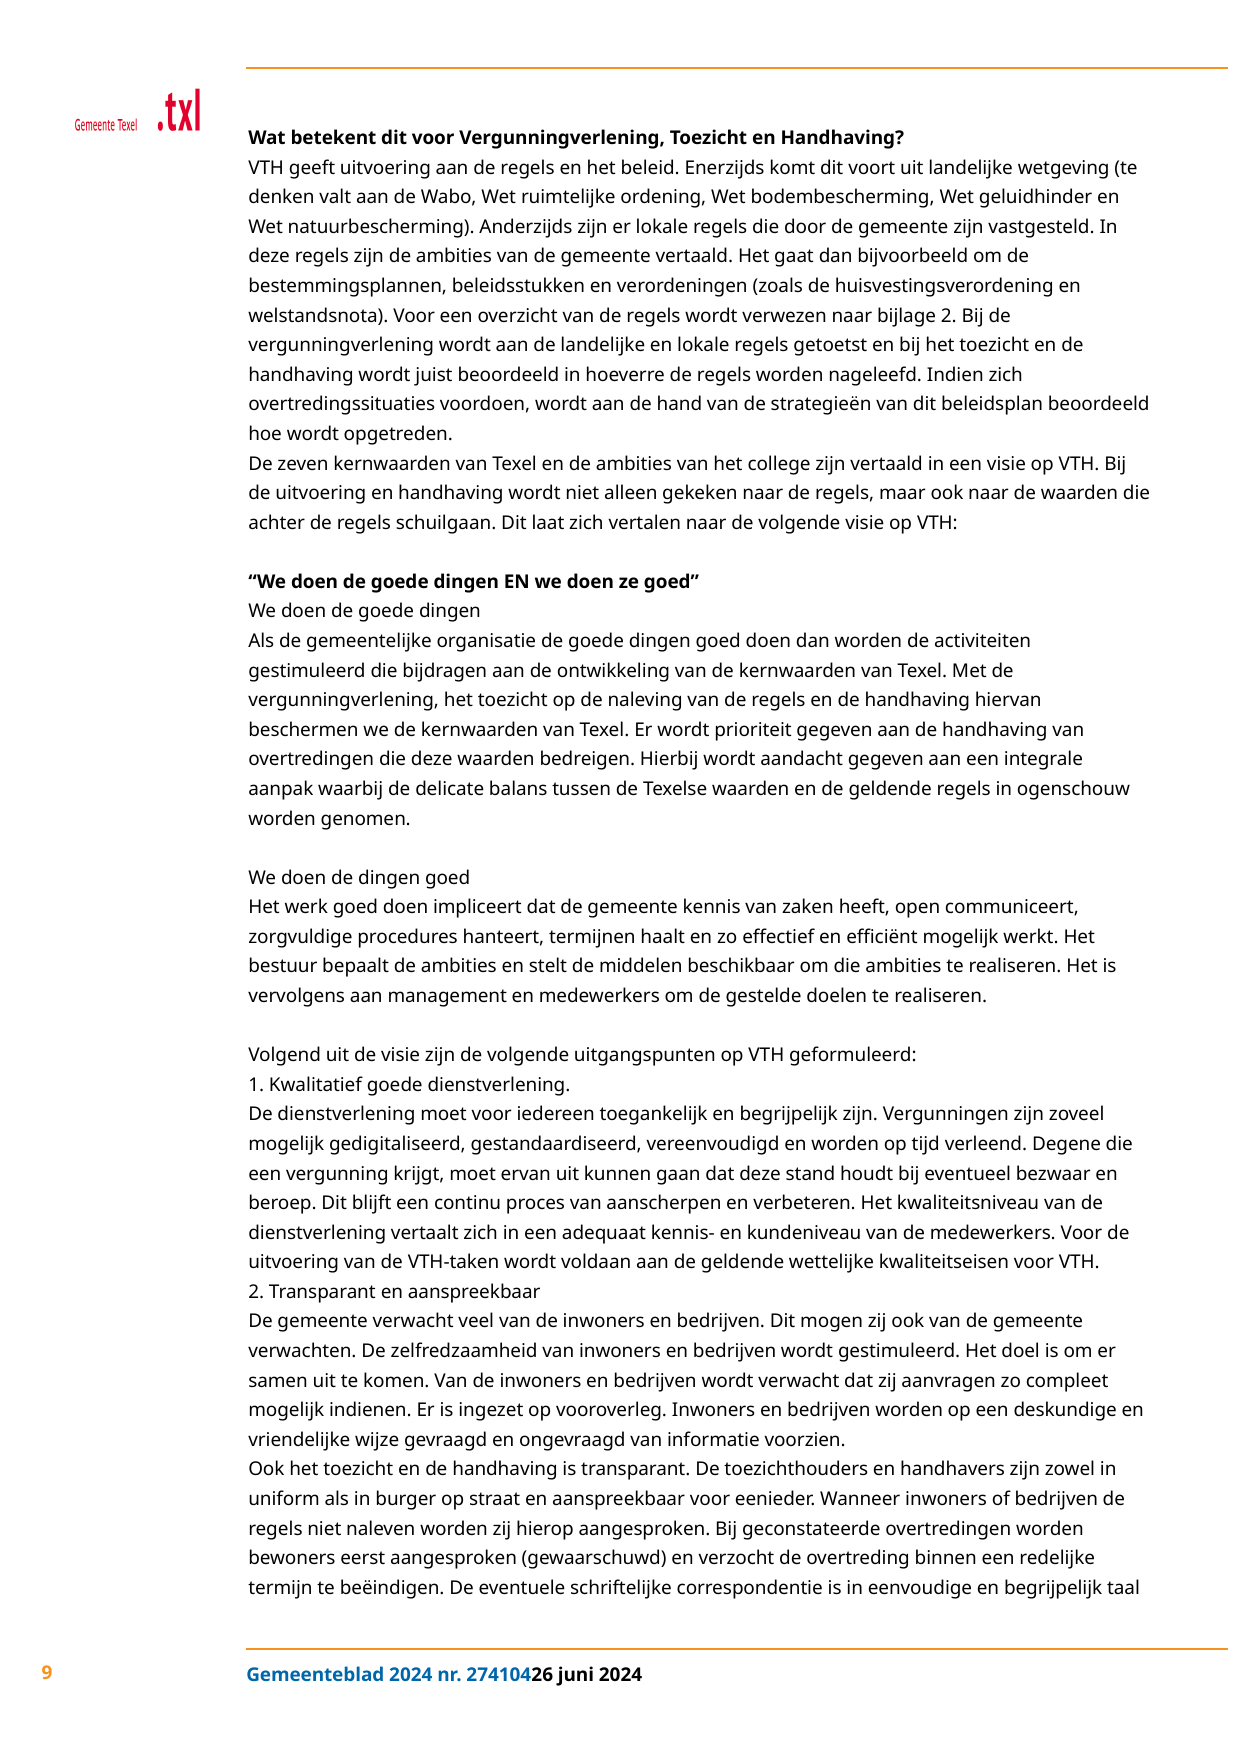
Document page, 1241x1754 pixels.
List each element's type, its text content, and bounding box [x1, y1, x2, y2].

text Als de gemeentelijke organisatie de goede dingen goed doen dan worden de activiteiten gestimuleerd die bijdragen aan de ontwikkeling van de kernwaarden van Texel. Met de vergunningverlening, het toezicht op de naleving van de regels en de handhaving hiervan beschermen we de kernwaarden van Texel. Er wordt prioriteit gegeven aan de handhaving van overtredingen die deze waarden bedreigen. Hierbij wordt aandacht gegeven aan een integrale aanpak waarbij de delicate balans tussen de Texelse waarden en de geldende regels in ogenschouw worden genomen. [248, 627, 1152, 831]
text Volgend uit de visie zijn de volgende uitgangspunten op VTH geformuleerd: [248, 1041, 1152, 1067]
text “We doen de goede dingen EN we doen ze goed” [248, 568, 1152, 594]
text De gemeente verwacht veel van de inwoners en bedrijven. Dit mogen zij ook van de gemeente verwachten. De zelfredzaamheid van inwoners en bedrijven wordt gestimuleerd. Het doel is om er samen uit te komen. Van de inwoners en bedrijven wordt verwacht dat zij aanvragen zo compleet mogelijk indienen. Er is ingezet op vooroverleg. Inwoners en bedrijven worden op een deskundige en vriendelijke wijze gevraagd en ongevraagd van informatie voorzien. [248, 1308, 1152, 1452]
text We doen de dingen goed [248, 864, 1152, 890]
text Wat betekent dit voor Vergunningverlening, Toezicht en Handhaving? [248, 124, 1152, 150]
text 2. Transparant en aanspreekbaar [248, 1278, 1152, 1304]
text 1. Kwalitatief goede dienstverlening. [248, 1071, 1152, 1097]
text Het werk goed doen impliceert dat de gemeente kennis van zaken heeft, open communiceert, zorgvuldige procedures hanteert, termijnen haalt en zo effectief en efficiënt mogelijk werkt. Het bestuur bepaalt de ambities en stelt de middelen beschikbaar om die ambities te realiseren. Het is vervolgens aan management en medewerkers om de gestelde doelen te realiseren. [248, 893, 1152, 1008]
text We doen de goede dingen [248, 598, 1152, 623]
text De dienstverlening moet voor iedereen toegankelijk en begrijpelijk zijn. Vergunningen zijn zoveel mogelijk gedigitaliseerd, gestandaardiseerd, vereenvoudigd en worden op tijd verleend. Degene die een vergunning krijgt, moet ervan uit kunnen gaan dat deze stand houdt bij eventueel bezwaar en beroep. Dit blijft een continu proces van aanscherpen en verbeteren. Het kwaliteitsniveau van de dienstverlening vertaalt zich in een adequaat kennis- en kundeniveau van de medewerkers. Voor de uitvoering van de VTH-taken wordt voldaan aan de geldende wettelijke kwaliteitseisen voor VTH. [248, 1101, 1152, 1274]
text Ook het toezicht en de handhaving is transparant. De toezichthouders en handhavers zijn zowel in uniform als in burger op straat en aanspreekbaar voor eenieder. Wanneer inwoners of bedrijven de regels niet naleven worden zij hierop aangesproken. Bij geconstateerde overtredingen worden bewoners eerst aangesproken (gewaarschuwd) en verzocht de overtreding binnen een redelijke termijn te beëindigen. De eventuele schriftelijke correspondentie is in eenvoudige en begrijpelijk taal [248, 1456, 1152, 1600]
text VTH geeft uitvoering aan de regels en het beleid. Enerzijds komt dit voort uit landelijke wetgeving (te denken valt aan de Wabo, Wet ruimtelijke ordening, Wet bodembescherming, Wet geluidhinder en Wet natuurbescherming). Anderzijds zijn er lokale regels die door de gemeente zijn vastgesteld. In deze regels zijn de ambities van de gemeente vertaald. Het gaat dan bijvoorbeeld om de bestemmingsplannen, beleidsstukken en verordeningen (zoals de huisvestingsverordening en welstandsnota). Voor een overzicht van de regels wordt verwezen naar bijlage 2. Bij de vergunningverlening wordt aan de landelijke en lokale regels getoetst en bij het toezicht en de handhaving wordt juist beoordeeld in hoeverre de regels worden nageleefd. Indien zich overtredingssituaties voordoen, wordt aan de hand van de strategieën van dit beleidsplan beoordeeld hoe wordt opgetreden. [248, 154, 1152, 446]
text De zeven kernwaarden van Texel en de ambities van het college zijn vertaald in een visie op VTH. Bij de uitvoering en handhaving wordt niet alleen gekeken naar de regels, maar ook naar de waarden die achter de regels schuilgaan. Dit laat zich vertalen naar de volgende visie op VTH: [248, 450, 1152, 535]
picture [41, 47, 231, 172]
